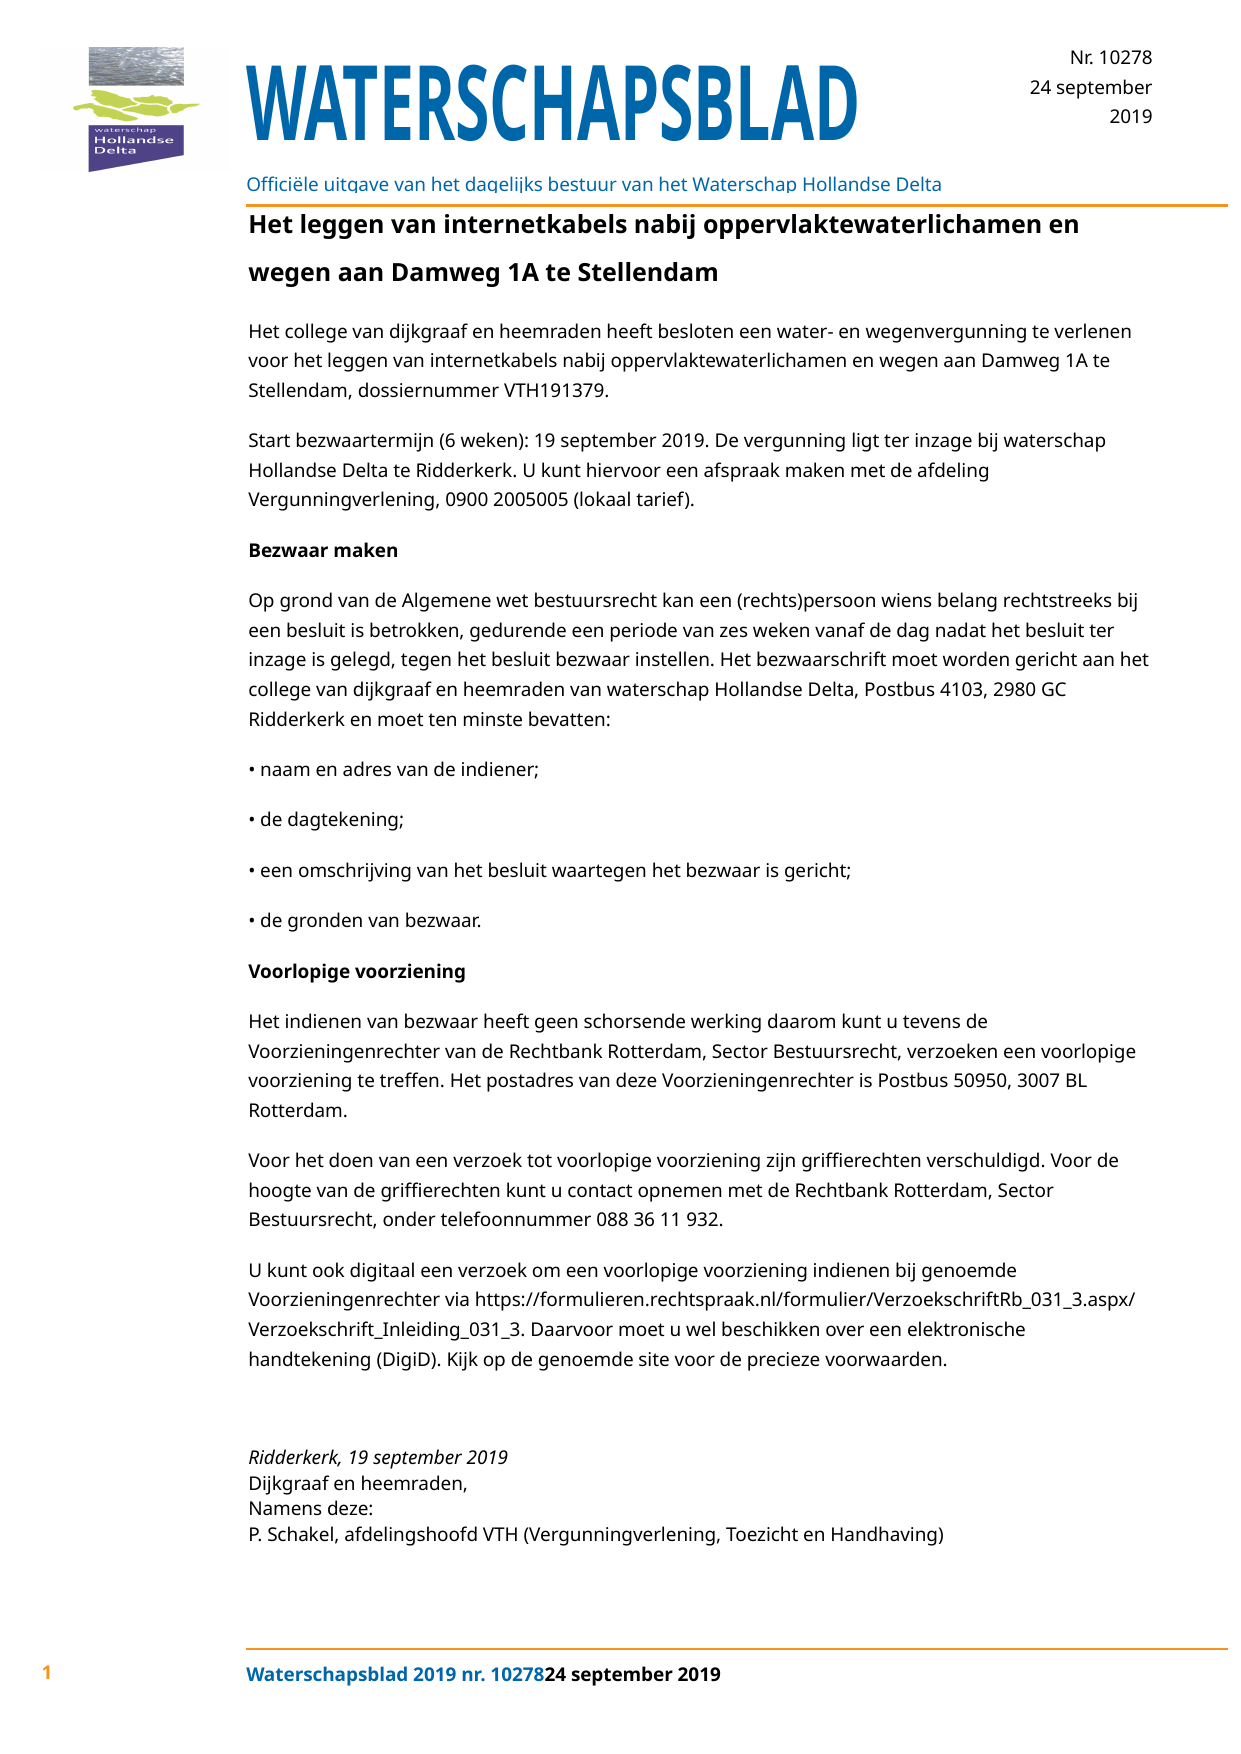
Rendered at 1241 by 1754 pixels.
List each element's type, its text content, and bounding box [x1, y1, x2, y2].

text Het college van dijkgraaf en heemraden heeft besloten een water- en wegenvergunning te verlenen voor het leggen van internetkabels nabij oppervlaktewaterlichamen en wegen aan Damweg 1A te Stellendam, dossiernummer VTH191379. [248, 318, 1152, 403]
text Dijkgraaf en heemraden, [248, 1470, 1152, 1496]
text Het indienen van bezwaar heeft geen schorsende werking daarom kunt u tevens de Voorzieningenrechter van de Rechtbank Rotterdam, Sector Bestuursrecht, verzoeken een voorlopige voorziening te treffen. Het postadres van deze Voorzieningenrechter is Postbus 50950, 3007 BL Rotterdam. [248, 1008, 1152, 1123]
text • een omschrijving van het besluit waartegen het bezwaar is gericht; [248, 857, 1152, 883]
text Ridderkerk, 19 september 2019 [248, 1444, 1152, 1470]
text P. Schakel, afdelingshoofd VTH (Vergunningverlening, Toezicht en Handhaving) [248, 1521, 1152, 1547]
text Het leggen van internetkabels nabij oppervlaktewaterlichamen en wegen aan Damweg 1A te Stellendam [248, 207, 1152, 288]
text • de dagtekening; [248, 807, 1152, 832]
text Voorlopige voorziening [248, 958, 1152, 984]
text Voor het doen van een verzoek tot voorlopige voorziening zijn griffierechten verschuldigd. Voor de hoogte van de griffierechten kunt u contact opnemen met de Rechtbank Rotterdam, Sector Bestuursrecht, onder telefoonnummer 088 36 11 932. [248, 1147, 1152, 1232]
text Bezwaar maken [248, 537, 1152, 563]
text Start bezwaartermijn (6 weken): 19 september 2019. De vergunning ligt ter inzage bij waterschap Hollandse Delta te Ridderkerk. U kunt hiervoor een afspraak maken met de afdeling Vergunningverlening, 0900 2005005 (lokaal tarief). [248, 427, 1152, 512]
text Namens deze: [248, 1496, 1152, 1521]
text Op grond van de Algemene wet bestuursrecht kan een (rechts)persoon wiens belang rechtstreeks bij een besluit is betrokken, gedurende een periode van zes weken vanaf de dag nadat het besluit ter inzage is gelegd, tegen het besluit bezwaar instellen. Het bezwaarschrift moet worden gericht aan het college van dijkgraaf en heemraden van waterschap Hollandse Delta, Postbus 4103, 2980 GC Ridderkerk en moet ten minste bevatten: [248, 587, 1152, 732]
text • naam en adres van de indiener; [248, 756, 1152, 782]
picture [41, 47, 231, 172]
text U kunt ook digitaal een verzoek om een voorlopige voorziening indienen bij genoemde Voorzieningenrechter via https://formulieren.rechtspraak.nl/formulier/VerzoekschriftRb_031_3.aspx/Verzoekschrift_Inleiding_031_3. Daarvoor moet u wel beschikken over een elektronische handtekening (DigiD). Kijk op de genoemde site voor de precieze voorwaarden. [248, 1257, 1152, 1372]
text • de gronden van bezwaar. [248, 907, 1152, 933]
